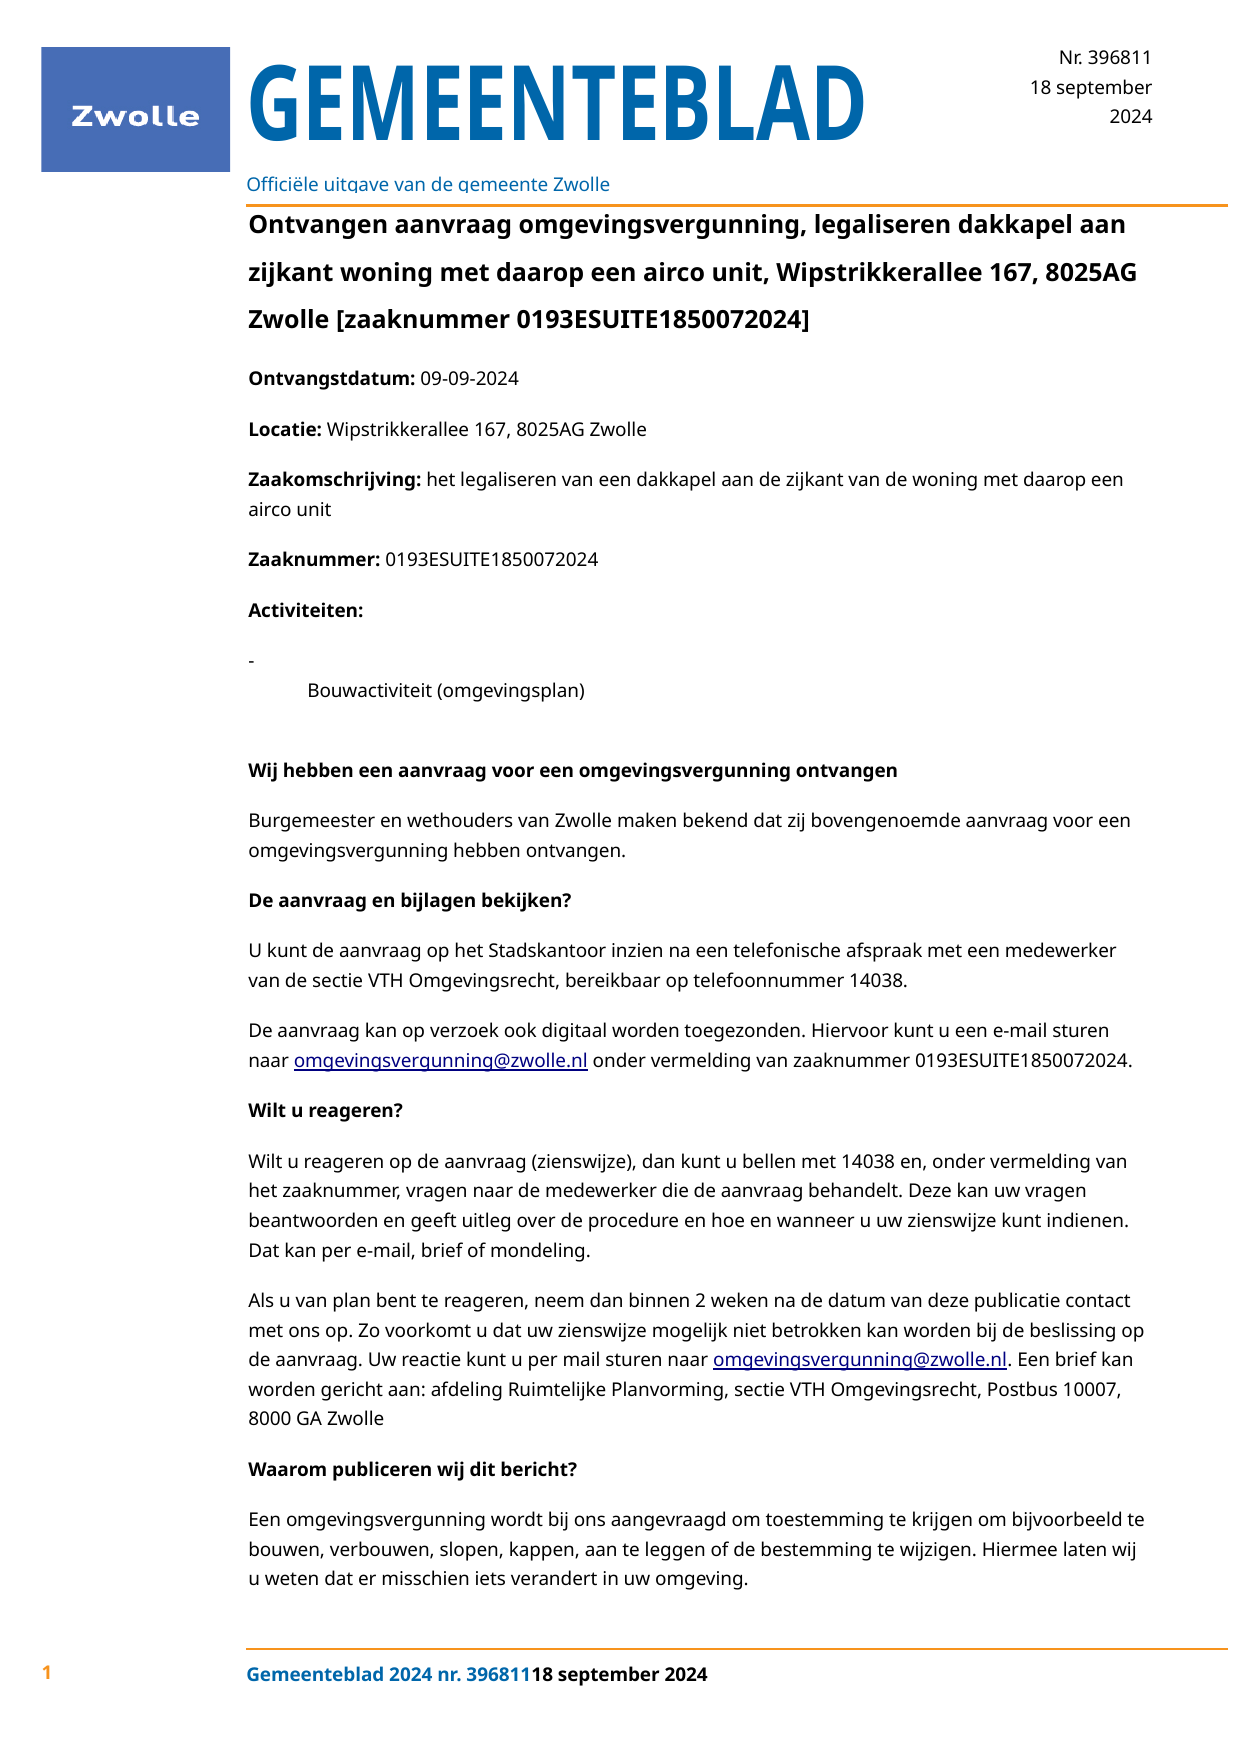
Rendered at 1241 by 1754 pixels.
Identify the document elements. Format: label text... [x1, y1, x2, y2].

text De aanvraag en bijlagen bekijken? [248, 887, 1152, 913]
text Zaakomschrijving: het legaliseren van een dakkapel aan de zijkant van de woning met daarop een airco unit [248, 466, 1152, 522]
text Een omgevingsvergunning wordt bij ons aangevraagd om toestemming te krijgen om bijvoorbeeld te bouwen, verbouwen, slopen, kappen, aan te leggen of de bestemming te wijzigen. Hiermee laten wij u weten dat er misschien iets verandert in uw omgeving. [248, 1506, 1152, 1591]
text U kunt de aanvraag op het Stadskantoor inzien na een telefonische afspraak met een medewerker van de sectie VTH Omgevingsrecht, bereikbaar op telefoonnummer 14038. [248, 938, 1152, 993]
text Ontvangstdatum: 09-09-2024 [248, 366, 1152, 391]
text Ontvangen aanvraag omgevingsvergunning, legaliseren dakkapel aan zijkant woning met daarop een airco unit, Wipstrikkerallee 167, 8025AG Zwolle [zaaknummer 0193ESUITE1850072024] [248, 207, 1152, 336]
text Burgemeester en wethouders van Zwolle maken bekend dat zij bovengenoemde aanvraag voor een omgevingsvergunning hebben ontvangen. [248, 807, 1152, 862]
picture [41, 47, 231, 172]
text Als u van plan bent te reageren, neem dan binnen 2 weken na de datum van deze publicatie contact met ons op. Zo voorkomt u dat uw zienswijze mogelijk niet betrokken kan worden bij de beslissing op de aanvraag. Uw reactie kunt u per mail sturen naar omgevingsvergunning@zwolle.nl. Een brief kan worden gericht aan: afdeling Ruimtelijke Planvorming, sectie VTH Omgevingsrecht, Postbus 10007, 8000 GA Zwolle [248, 1287, 1152, 1431]
list Bouwactiviteit (omgevingsplan) [248, 677, 1152, 702]
text Zaaknummer: 0193ESUITE1850072024 [248, 546, 1152, 572]
text De aanvraag kan op verzoek ook digitaal worden toegezonden. Hiervoor kunt u een e-mail sturen naar omgevingsvergunning@zwolle.nl onder vermelding van zaaknummer 0193ESUITE1850072024. [248, 1018, 1152, 1073]
text Activiteiten: [248, 597, 1152, 622]
text Wilt u reageren? [248, 1098, 1152, 1123]
text Waarom publiceren wij dit bericht? [248, 1456, 1152, 1482]
text Wilt u reageren op de aanvraag (zienswijze), dan kunt u bellen met 14038 en, onder vermelding van het zaaknummer, vragen naar de medewerker die de aanvraag behandelt. Deze kan uw vragen beantwoorden en geeft uitleg over de procedure en hoe en wanneer u uw zienswijze kunt indienen. Dat kan per e-mail, brief of mondeling. [248, 1148, 1152, 1262]
text Locatie: Wipstrikkerallee 167, 8025AG Zwolle [248, 416, 1152, 442]
text Wij hebben een aanvraag voor een omgevingsvergunning ontvangen [248, 757, 1152, 782]
